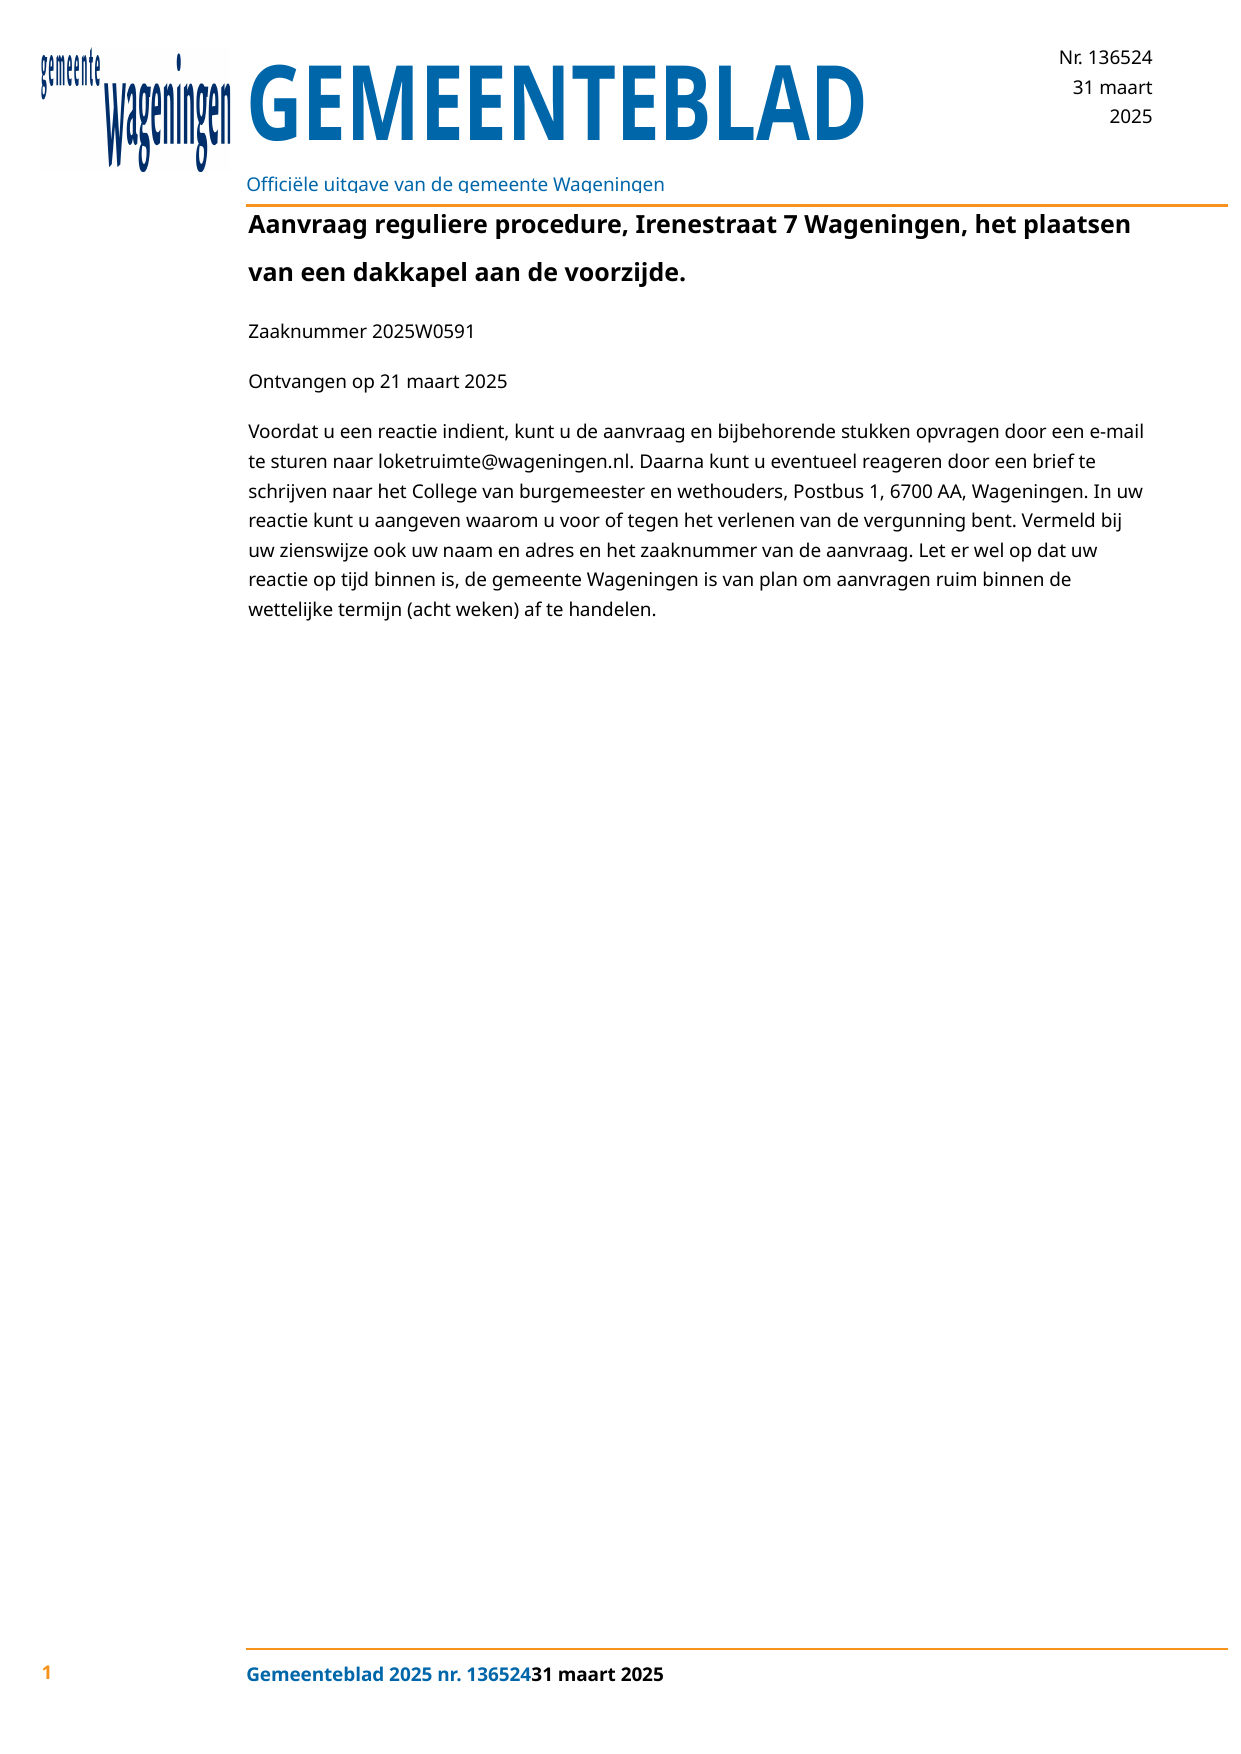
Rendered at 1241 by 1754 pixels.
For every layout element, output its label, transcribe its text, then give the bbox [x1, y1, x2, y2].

picture [41, 47, 231, 172]
text Ontvangen op 21 maart 2025 [248, 368, 1152, 394]
text Zaaknummer 2025W0591 [248, 318, 1152, 344]
text Aanvraag reguliere procedure, Irenestraat 7 Wageningen, het plaatsen van een dakkapel aan de voorzijde. [248, 207, 1152, 288]
text Voordat u een reactie indient, kunt u de aanvraag en bijbehorende stukken opvragen door een e-mail te sturen naar loketruimte@wageningen.nl. Daarna kunt u eventueel reageren door een brief te schrijven naar het College van burgemeester en wethouders, Postbus 1, 6700 AA, Wageningen. In uw reactie kunt u aangeven waarom u voor of tegen het verlenen van de vergunning bent. Vermeld bij uw zienswijze ook uw naam en adres en het zaaknummer van de aanvraag. Let er wel op dat uw reactie op tijd binnen is, de gemeente Wageningen is van plan om aanvragen ruim binnen de wettelijke termijn (acht weken) af te handelen. [248, 419, 1152, 622]
